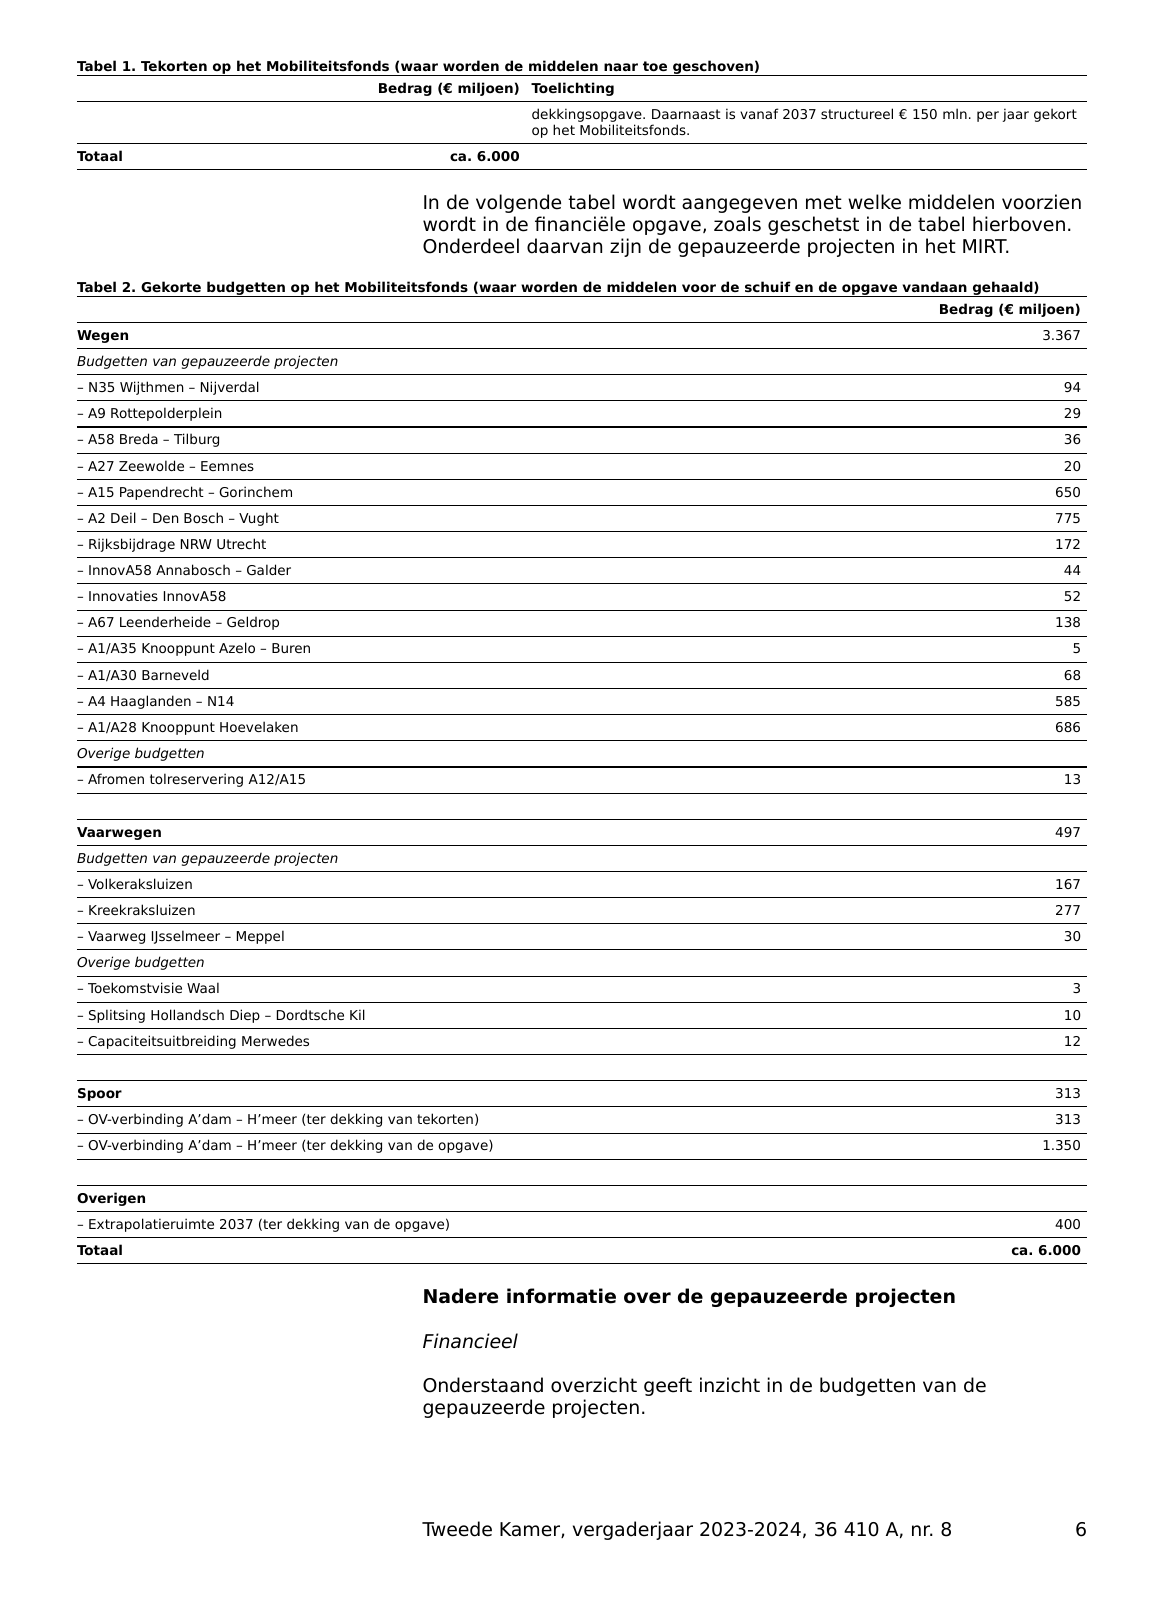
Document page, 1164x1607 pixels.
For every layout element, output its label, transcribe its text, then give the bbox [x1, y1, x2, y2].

text Onderstaand overzicht geeft inzicht in de budgetten van de gepauzeerde projecten. [422, 1375, 1087, 1419]
table_cell ca. 6.000 [910, 1238, 1087, 1263]
table_cell – A1/A30 Barneveld [77, 663, 909, 688]
table_cell dekkingsopgave. Daarnaast is vanaf 2037 structureel € 150 mln. per jaar gekort op het Mobiliteitsfonds. [526, 102, 1087, 143]
table_cell [910, 1055, 1087, 1080]
table_cell – Volkeraksluizen [77, 872, 909, 897]
table_cell 3.367 [910, 323, 1087, 348]
table_cell ca. 6.000 [348, 144, 526, 169]
table_cell 20 [910, 454, 1087, 479]
table_cell 12 [910, 1029, 1087, 1054]
table_cell – A4 Haaglanden – N14 [77, 689, 909, 714]
table_cell 30 [910, 924, 1087, 949]
table_cell 44 [910, 558, 1087, 583]
table_cell Totaal [77, 1238, 909, 1263]
table_cell [77, 794, 909, 819]
table_cell 313 [910, 1081, 1087, 1106]
table_cell – Splitsing Hollandsch Diep – Dordtsche Kil [77, 1003, 909, 1028]
table_cell [910, 950, 1087, 976]
table_cell – A27 Zeewolde – Eemnes [77, 454, 909, 479]
table_cell 167 [910, 872, 1087, 897]
table_cell – A2 Deil – Den Bosch – Vught [77, 506, 909, 531]
table_cell – A1/A35 Knooppunt Azelo – Buren [77, 637, 909, 662]
table_cell Overige budgetten [77, 950, 909, 976]
table_cell – A67 Leenderheide – Geldrop [77, 611, 909, 636]
table_cell 10 [910, 1003, 1087, 1028]
table_cell [77, 102, 348, 143]
table_cell Totaal [77, 144, 348, 169]
table_cell Bedrag (€ miljoen) [910, 297, 1087, 322]
table_cell 94 [910, 375, 1087, 400]
table_cell [910, 741, 1087, 766]
table_cell 172 [910, 532, 1087, 557]
table_cell – A58 Breda – Tilburg [77, 428, 909, 453]
table_cell [526, 144, 1087, 169]
subtitle Nadere informatie over de gepauzeerde projecten [422, 1286, 1087, 1308]
table_cell – OV-verbinding A’dam – H’meer (ter dekking van de opgave) [77, 1134, 909, 1158]
table_cell – Vaarweg IJsselmeer – Meppel [77, 924, 909, 949]
table_cell 277 [910, 898, 1087, 923]
table_cell – A9 Rottepolderplein [77, 401, 909, 426]
table_cell 497 [910, 820, 1087, 845]
subtitle Financieel [422, 1331, 1087, 1352]
table_header Tabel 2. Gekorte budgetten op het Mobiliteitsfonds (waar worden de middelen voor de schuif en de opgave vandaan gehaald) [77, 280, 1087, 296]
table_cell [77, 76, 348, 101]
table_cell – Toekomstvisie Waal [77, 977, 909, 1002]
table_cell 775 [910, 506, 1087, 531]
table_cell [77, 1055, 909, 1080]
table_cell 686 [910, 715, 1087, 740]
table_cell 650 [910, 480, 1087, 505]
table_cell – Rijksbijdrage NRW Utrecht [77, 532, 909, 557]
table_cell [910, 794, 1087, 819]
table_cell 68 [910, 663, 1087, 688]
table_cell – A1/A28 Knooppunt Hoevelaken [77, 715, 909, 740]
table_cell [348, 102, 526, 143]
table_cell 138 [910, 611, 1087, 636]
table_cell 400 [910, 1212, 1087, 1237]
table_cell 52 [910, 584, 1087, 609]
table_cell Toelichting [526, 76, 1087, 101]
table_cell [910, 846, 1087, 871]
table_cell 3 [910, 977, 1087, 1002]
table_cell – Extrapolatieruimte 2037 (ter dekking van de opgave) [77, 1212, 909, 1237]
table_cell [910, 349, 1087, 374]
table_cell [910, 1160, 1087, 1185]
table_cell 5 [910, 637, 1087, 662]
table_cell – A15 Papendrecht – Gorinchem [77, 480, 909, 505]
table_cell 313 [910, 1107, 1087, 1132]
table_cell Overigen [77, 1186, 909, 1211]
table_cell [910, 1186, 1087, 1211]
table_cell 585 [910, 689, 1087, 714]
table_cell Wegen [77, 323, 909, 348]
text In de volgende tabel wordt aangegeven met welke middelen voorzien wordt in de financiële opgave, zoals geschetst in de tabel hierboven. Onderdeel daarvan zijn de gepauzeerde projecten in het MIRT. [422, 192, 1087, 258]
table_cell Vaarwegen [77, 820, 909, 845]
table_cell – Afromen tolreservering A12/A15 [77, 768, 909, 792]
table_cell 1.350 [910, 1134, 1087, 1158]
table_cell – OV-verbinding A’dam – H’meer (ter dekking van tekorten) [77, 1107, 909, 1132]
table_cell [77, 297, 909, 322]
table_cell Budgetten van gepauzeerde projecten [77, 846, 909, 871]
table_cell – N35 Wijthmen – Nijverdal [77, 375, 909, 400]
table_cell – Capaciteitsuitbreiding Merwedes [77, 1029, 909, 1054]
table_cell – InnovA58 Annabosch – Galder [77, 558, 909, 583]
table_cell – Kreekraksluizen [77, 898, 909, 923]
table_cell Spoor [77, 1081, 909, 1106]
table_cell Budgetten van gepauzeerde projecten [77, 349, 909, 374]
table_cell Overige budgetten [77, 741, 909, 766]
table_cell 36 [910, 428, 1087, 453]
table_cell 13 [910, 768, 1087, 792]
table_cell 29 [910, 401, 1087, 426]
table_header Tabel 1. Tekorten op het Mobiliteitsfonds (waar worden de middelen naar toe geschoven) [77, 59, 1087, 75]
table_cell [77, 1160, 909, 1185]
table_cell Bedrag (€ miljoen) [348, 76, 526, 101]
table_cell – Innovaties InnovA58 [77, 584, 909, 609]
